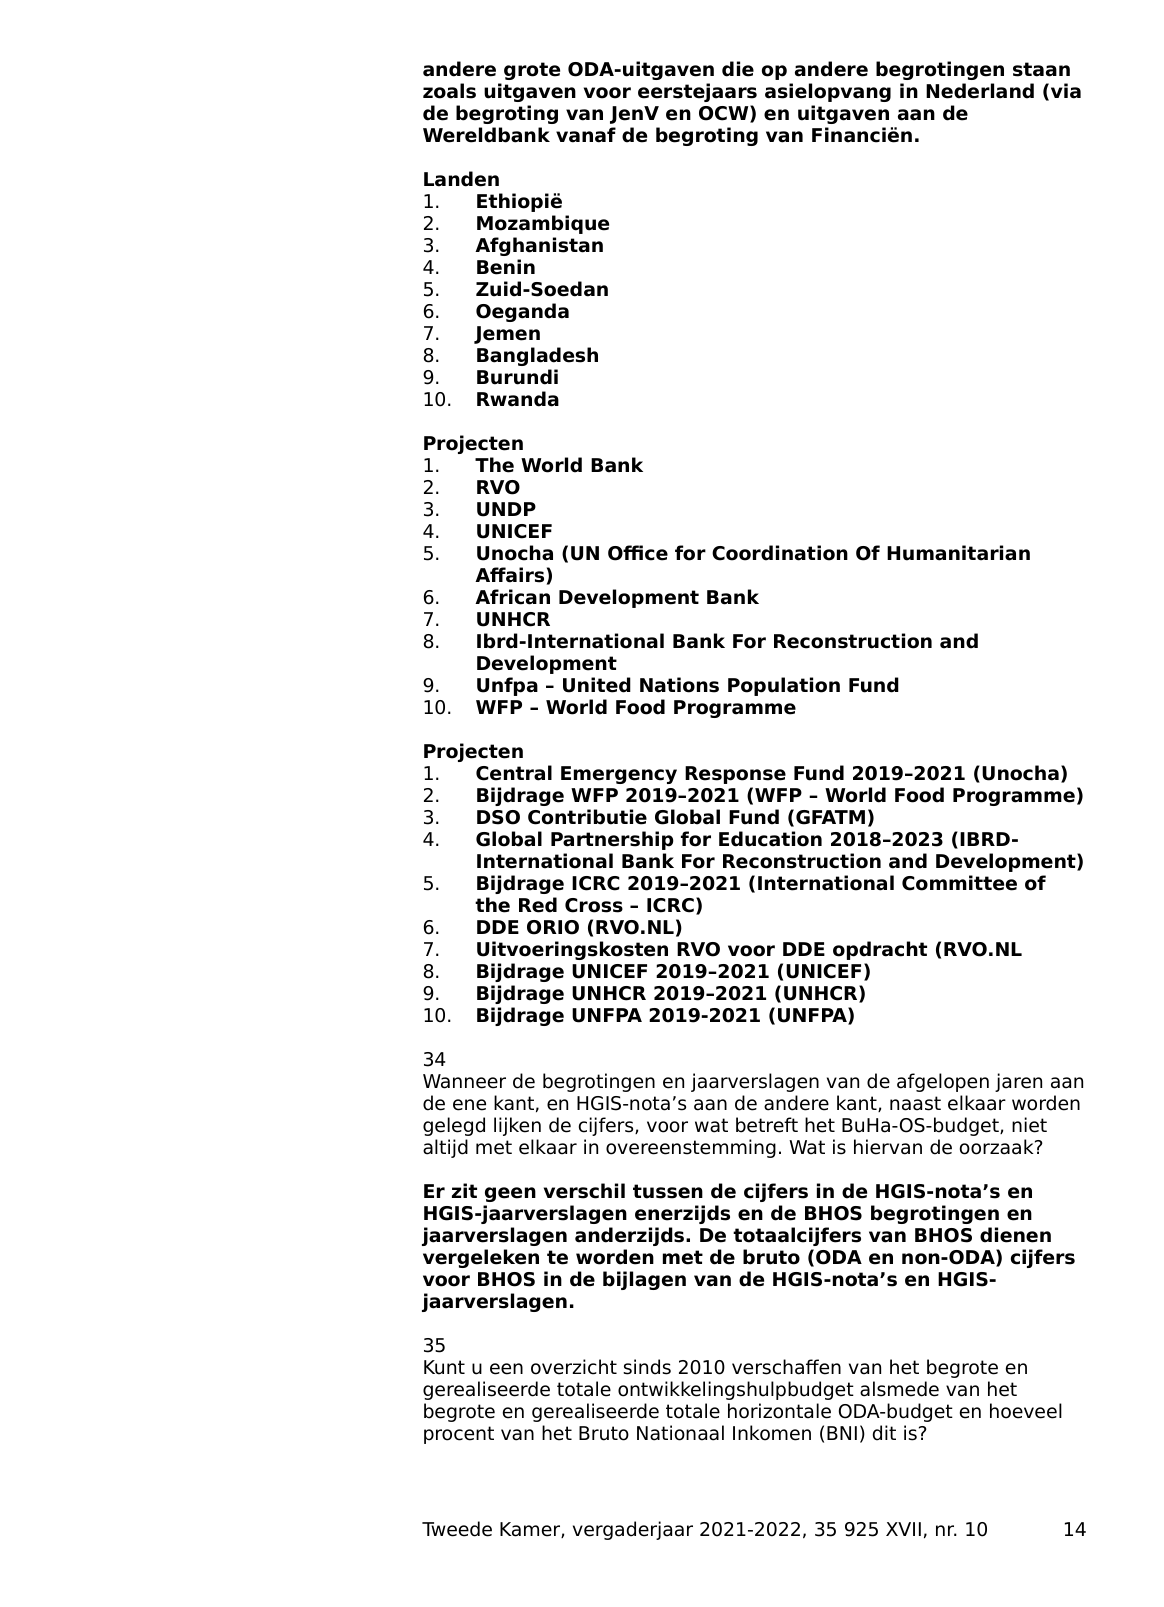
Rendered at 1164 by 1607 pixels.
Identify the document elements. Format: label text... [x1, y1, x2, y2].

text Projecten [422, 741, 1087, 763]
text Er zit geen verschil tussen de cijfers in de HGIS-nota’s en HGIS-jaarverslagen enerzijds en de BHOS begrotingen en jaarverslagen anderzijds. De totaalcijfers van BHOS dienen vergeleken te worden met de bruto (ODA en non-ODA) cijfers voor BHOS in de bijlagen van de HGIS-nota’s en HGIS-jaarverslagen. [422, 1181, 1087, 1313]
text 9. Bijdrage UNHCR 2019–2021 (UNHCR) [422, 983, 1087, 1005]
text Projecten [422, 433, 1087, 455]
text 7. Uitvoeringskosten RVO voor DDE opdracht (RVO.NL [422, 939, 1087, 961]
text 9. Burundi [422, 367, 1087, 389]
text 5. Unocha (UN Office for Coordination Of Humanitarian Affairs) [422, 543, 1087, 587]
text 5. Zuid-Soedan [422, 279, 1087, 301]
text 6. DDE ORIO (RVO.NL) [422, 917, 1087, 939]
text 2. Bijdrage WFP 2019–2021 (WFP – World Food Programme) [422, 785, 1087, 807]
text 3. Afghanistan [422, 235, 1087, 257]
text 6. African Development Bank [422, 587, 1087, 609]
text Wanneer de begrotingen en jaarverslagen van de afgelopen jaren aan de ene kant, en HGIS-nota’s aan de andere kant, naast elkaar worden gelegd lijken de cijfers, voor wat betreft het BuHa-OS-budget, niet altijd met elkaar in overeenstemming. Wat is hiervan de oorzaak? [422, 1071, 1087, 1159]
text 3. DSO Contributie Global Fund (GFATM) [422, 807, 1087, 829]
text 8. Ibrd-International Bank For Reconstruction and Development [422, 631, 1087, 675]
text 1. Ethiopië [422, 191, 1087, 213]
text 35 [422, 1335, 1087, 1357]
text 10. Rwanda [422, 389, 1087, 411]
text 4. Benin [422, 257, 1087, 279]
text 6. Oeganda [422, 301, 1087, 323]
text 8. Bangladesh [422, 345, 1087, 367]
text andere grote ODA-uitgaven die op andere begrotingen staan zoals uitgaven voor eerstejaars asielopvang in Nederland (via de begroting van JenV en OCW) en uitgaven aan de Wereldbank vanaf de begroting van Financiën. [422, 59, 1087, 147]
text 7. UNHCR [422, 609, 1087, 631]
text 10. WFP – World Food Programme [422, 697, 1087, 719]
text 10. Bijdrage UNFPA 2019-2021 (UNFPA) [422, 1005, 1087, 1027]
text 34 [422, 1049, 1087, 1071]
text 1. Central Emergency Response Fund 2019–2021 (Unocha) [422, 763, 1087, 785]
text 3. UNDP [422, 499, 1087, 521]
text 2. Mozambique [422, 213, 1087, 235]
text 1. The World Bank [422, 455, 1087, 477]
text 4. UNICEF [422, 521, 1087, 543]
text 9. Unfpa – United Nations Population Fund [422, 675, 1087, 697]
text 7. Jemen [422, 323, 1087, 345]
text 5. Bijdrage ICRC 2019–2021 (International Committee of the Red Cross – ICRC) [422, 873, 1087, 917]
text 4. Global Partnership for Education 2018–2023 (IBRD-International Bank For Reconstruction and Development) [422, 829, 1087, 873]
text Kunt u een overzicht sinds 2010 verschaffen van het begrote en gerealiseerde totale ontwikkelingshulpbudget alsmede van het begrote en gerealiseerde totale horizontale ODA-budget en hoeveel procent van het Bruto Nationaal Inkomen (BNI) dit is? [422, 1357, 1087, 1445]
text Landen [422, 169, 1087, 191]
text 2. RVO [422, 477, 1087, 499]
text 8. Bijdrage UNICEF 2019–2021 (UNICEF) [422, 961, 1087, 983]
